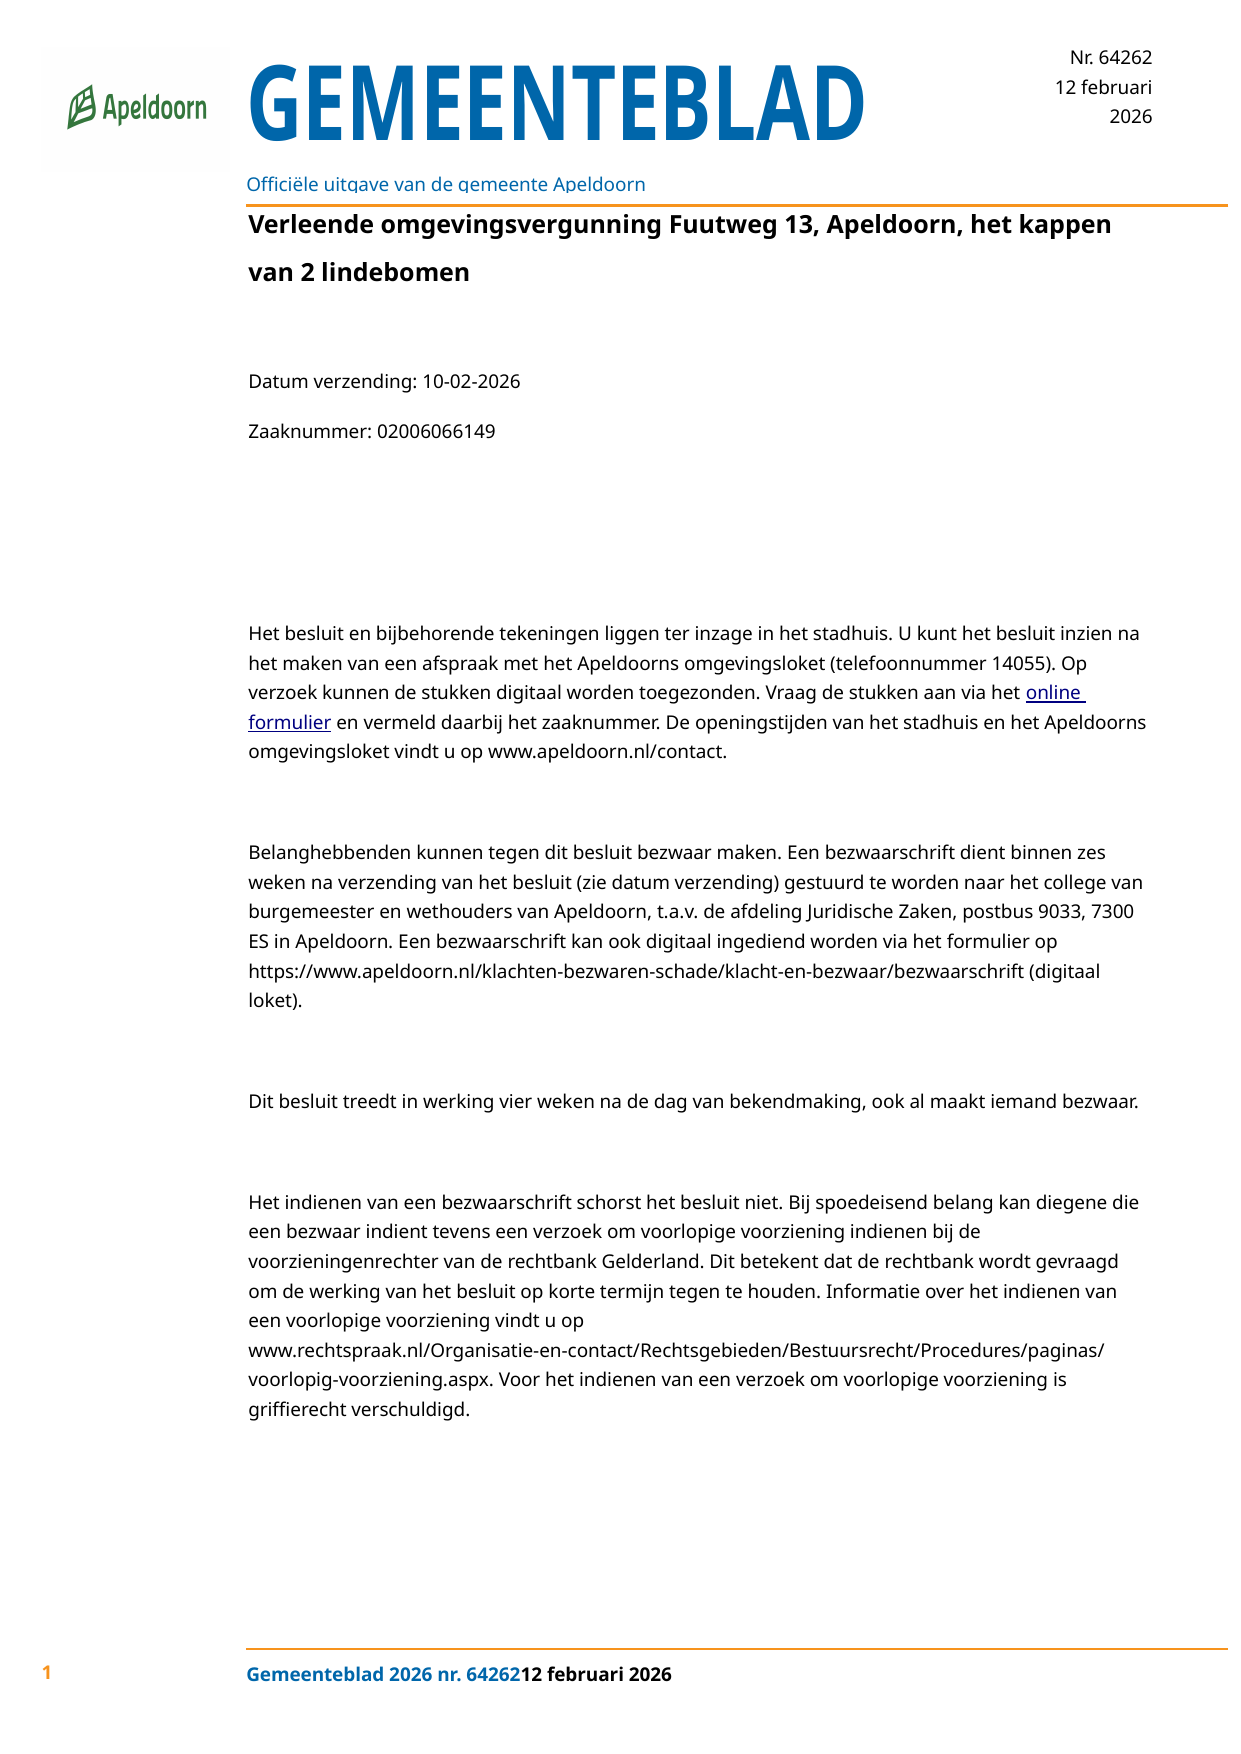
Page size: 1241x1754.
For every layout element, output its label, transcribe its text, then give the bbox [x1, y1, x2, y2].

text Zaaknummer: 02006066149 [248, 419, 1152, 444]
text Het besluit en bijbehorende tekeningen liggen ter inzage in het stadhuis. U kunt het besluit inzien na het maken van een afspraak met het Apeldoorns omgevingsloket (telefoonnummer 14055). Op verzoek kunnen de stukken digitaal worden toegezonden. Vraag de stukken aan via het online formulier en vermeld daarbij het zaaknummer. De openingstijden van het stadhuis en het Apeldoorns omgevingsloket vindt u op www.apeldoorn.nl/contact. [248, 620, 1152, 764]
text Datum verzending: 10-02-2026 [248, 368, 1152, 394]
picture [41, 47, 231, 172]
text Het indienen van een bezwaarschrift schorst het besluit niet. Bij spoedeisend belang kan diegene die een bezwaar indient tevens een verzoek om voorlopige voorziening indienen bij de voorzieningenrechter van de rechtbank Gelderland. Dit betekent dat de rechtbank wordt gevraagd om de werking van het besluit op korte termijn tegen te houden. Informatie over het indienen van een voorlopige voorziening vindt u op www.rechtspraak.nl/Organisatie-en-contact/Rechtsgebieden/Bestuursrecht/Procedures/paginas/voorlopig-voorziening.aspx. Voor het indienen van een verzoek om voorlopige voorziening is griffierecht verschuldigd. [248, 1189, 1152, 1422]
text Verleende omgevingsvergunning Fuutweg 13, Apeldoorn, het kappen van 2 lindebomen [248, 207, 1152, 288]
text Dit besluit treedt in werking vier weken na de dag van bekendmaking, ook al maakt iemand bezwaar. [248, 1088, 1152, 1114]
text Belanghebbenden kunnen tegen dit besluit bezwaar maken. Een bezwaarschrift dient binnen zes weken na verzending van het besluit (zie datum verzending) gestuurd te worden naar het college van burgemeester en wethouders van Apeldoorn, t.a.v. de afdeling Juridische Zaken, postbus 9033, 7300 ES in Apeldoorn. Een bezwaarschrift kan ook digitaal ingediend worden via het formulier op https://www.apeldoorn.nl/klachten-bezwaren-schade/klacht-en-bezwaar/bezwaarschrift (digitaal loket). [248, 839, 1152, 1013]
